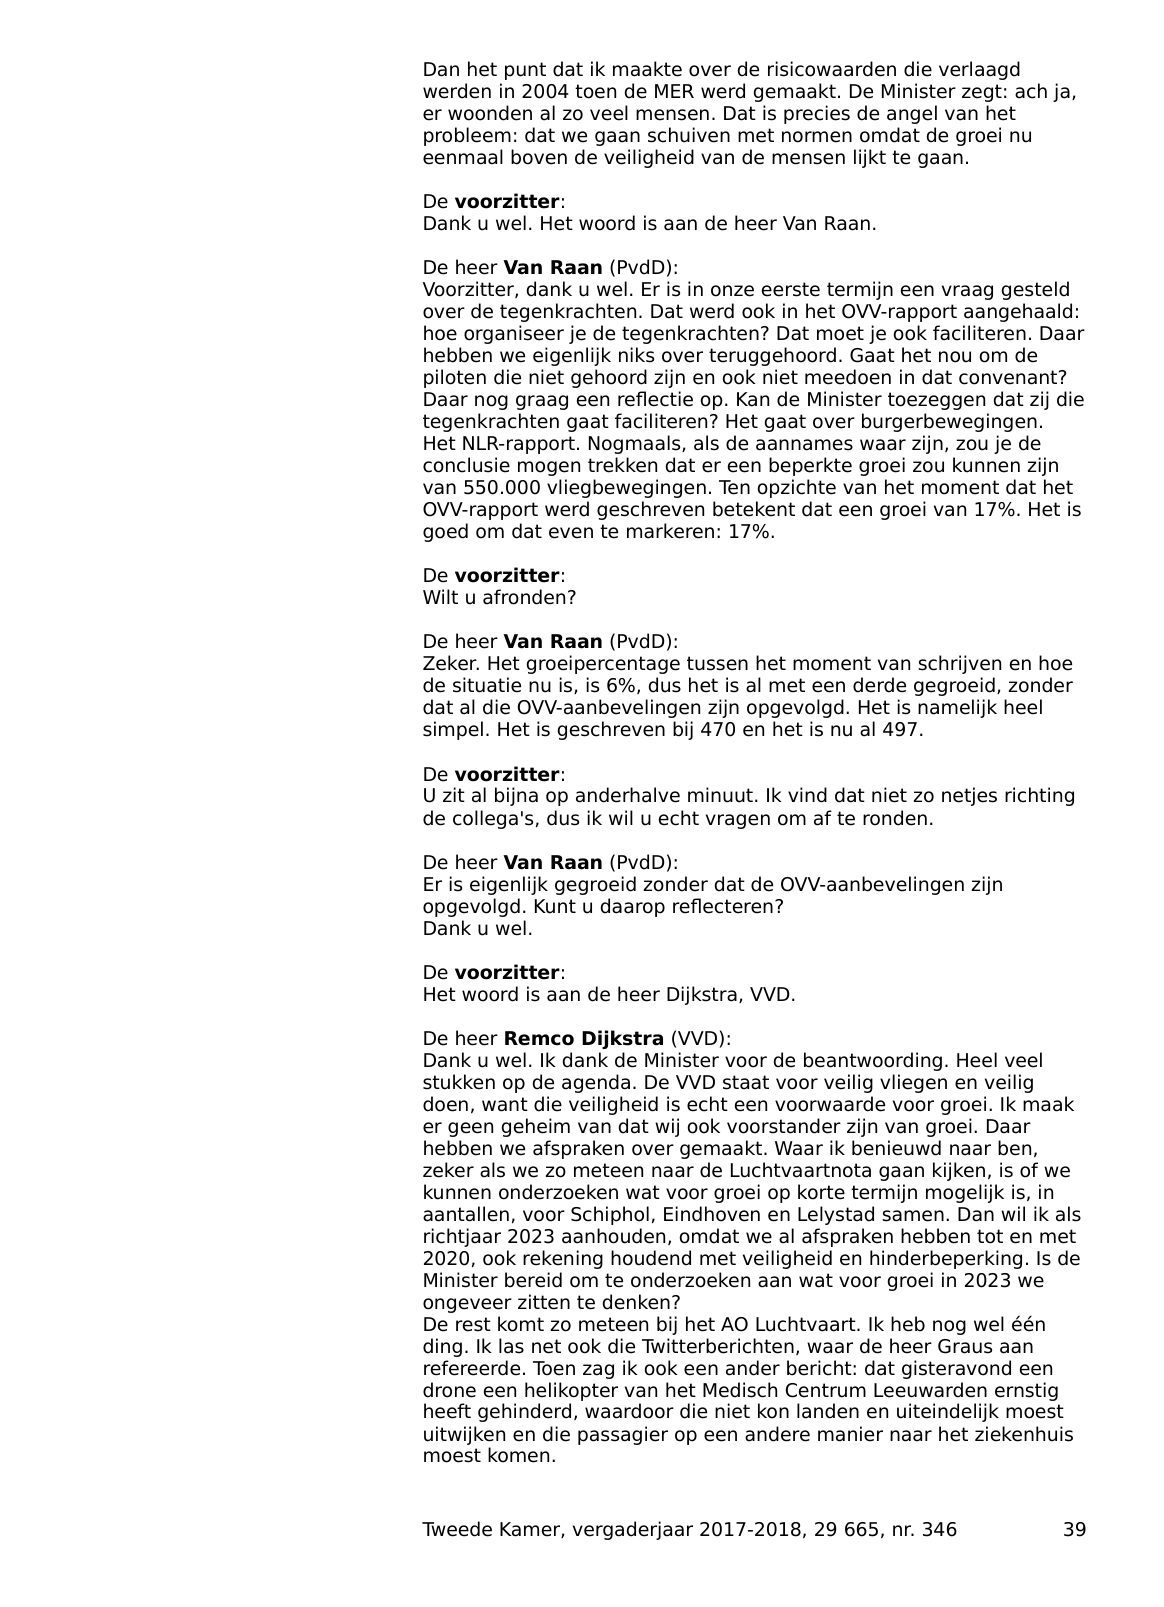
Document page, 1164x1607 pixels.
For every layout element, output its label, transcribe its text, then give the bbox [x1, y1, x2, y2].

text Dan het punt dat ik maakte over de risicowaarden die verlaagd werden in 2004 toen de MER werd gemaakt. De Minister zegt: ach ja, er woonden al zo veel mensen. Dat is precies de angel van het probleem: dat we gaan schuiven met normen omdat de groei nu eenmaal boven de veiligheid van de mensen lijkt te gaan. [422, 59, 1087, 169]
text De voorzitter: [422, 763, 1087, 785]
text Wilt u afronden? [422, 587, 1087, 609]
text De heer Van Raan (PvdD): [422, 257, 1087, 279]
text De voorzitter: [422, 191, 1087, 213]
text U zit al bijna op anderhalve minuut. Ik vind dat niet zo netjes richting de collega's, dus ik wil u echt vragen om af te ronden. [422, 785, 1087, 829]
text Het woord is aan de heer Dijkstra, VVD. [422, 984, 1087, 1006]
text Het NLR-rapport. Nogmaals, als de aannames waar zijn, zou je de conclusie mogen trekken dat er een beperkte groei zou kunnen zijn van 550.000 vliegbewegingen. Ten opzichte van het moment dat het OVV-rapport werd geschreven betekent dat een groei van 17%. Het is goed om dat even te markeren: 17%. [422, 433, 1087, 543]
text De voorzitter: [422, 565, 1087, 587]
text Voorzitter, dank u wel. Er is in onze eerste termijn een vraag gesteld over de tegenkrachten. Dat werd ook in het OVV-rapport aangehaald: hoe organiseer je de tegenkrachten? Dat moet je ook faciliteren. Daar hebben we eigenlijk niks over teruggehoord. Gaat het nou om de piloten die niet gehoord zijn en ook niet meedoen in dat convenant? Daar nog graag een reflectie op. Kan de Minister toezeggen dat zij die tegenkrachten gaat faciliteren? Het gaat over burgerbewegingen. [422, 279, 1087, 433]
text De heer Van Raan (PvdD): [422, 852, 1087, 873]
text Dank u wel. [422, 917, 1087, 939]
text De rest komt zo meteen bij het AO Luchtvaart. Ik heb nog wel één ding. Ik las net ook die Twitterberichten, waar de heer Graus aan refereerde. Toen zag ik ook een ander bericht: dat gisteravond een drone een helikopter van het Medisch Centrum Leeuwarden ernstig heeft gehinderd, waardoor die niet kon landen en uiteindelijk moest uitwijken en die passagier op een andere manier naar het ziekenhuis moest komen. [422, 1313, 1087, 1467]
text De heer Remco Dijkstra (VVD): [422, 1028, 1087, 1050]
text Dank u wel. Ik dank de Minister voor de beantwoording. Heel veel stukken op de agenda. De VVD staat voor veilig vliegen en veilig doen, want die veiligheid is echt een voorwaarde voor groei. Ik maak er geen geheim van dat wij ook voorstander zijn van groei. Daar hebben we afspraken over gemaakt. Waar ik benieuwd naar ben, zeker als we zo meteen naar de Luchtvaartnota gaan kijken, is of we kunnen onderzoeken wat voor groei op korte termijn mogelijk is, in aantallen, voor Schiphol, Eindhoven en Lelystad samen. Dan wil ik als richtjaar 2023 aanhouden, omdat we al afspraken hebben tot en met 2020, ook rekening houdend met veiligheid en hinderbeperking. Is de Minister bereid om te onderzoeken aan wat voor groei in 2023 we ongeveer zitten te denken? [422, 1050, 1087, 1313]
text Er is eigenlijk gegroeid zonder dat de OVV-aanbevelingen zijn opgevolgd. Kunt u daarop reflecteren? [422, 873, 1087, 917]
text Dank u wel. Het woord is aan de heer Van Raan. [422, 213, 1087, 235]
text De voorzitter: [422, 962, 1087, 984]
text Zeker. Het groeipercentage tussen het moment van schrijven en hoe de situatie nu is, is 6%, dus het is al met een derde gegroeid, zonder dat al die OVV-aanbevelingen zijn opgevolgd. Het is namelijk heel simpel. Het is geschreven bij 470 en het is nu al 497. [422, 653, 1087, 741]
text De heer Van Raan (PvdD): [422, 631, 1087, 653]
